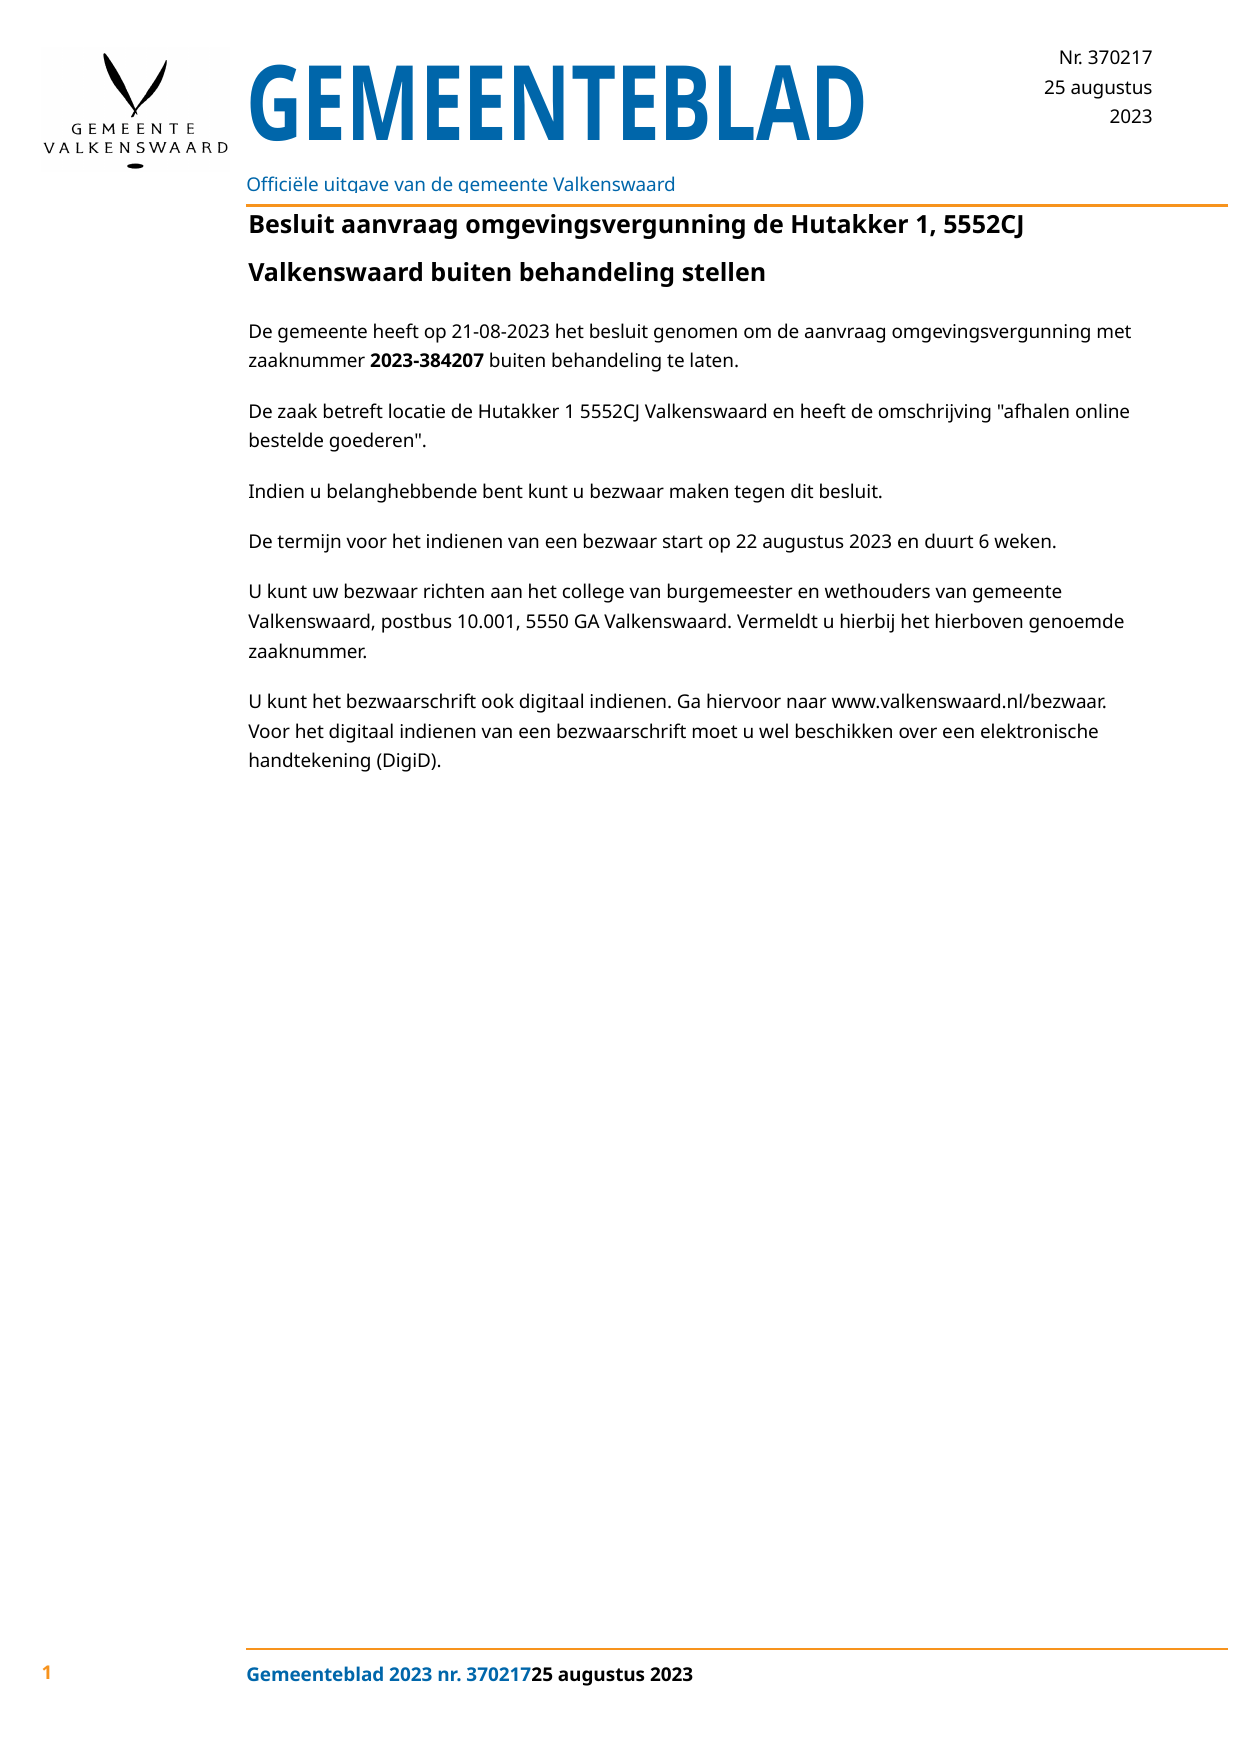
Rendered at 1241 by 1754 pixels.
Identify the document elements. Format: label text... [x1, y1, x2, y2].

text Indien u belanghebbende bent kunt u bezwaar maken tegen dit besluit. [248, 478, 1152, 504]
text De gemeente heeft op 21-08-2023 het besluit genomen om de aanvraag omgevingsvergunning met zaaknummer 2023-384207 buiten behandeling te laten. [248, 318, 1152, 373]
picture [41, 47, 231, 172]
text De termijn voor het indienen van een bezwaar start op 22 augustus 2023 en duurt 6 weken. [248, 528, 1152, 554]
text U kunt het bezwaarschrift ook digitaal indienen. Ga hiervoor naar www.valkenswaard.nl/bezwaar. Voor het digitaal indienen van een bezwaarschrift moet u wel beschikken over een elektronische handtekening (DigiD). [248, 688, 1152, 773]
text U kunt uw bezwaar richten aan het college van burgemeester en wethouders van gemeente Valkenswaard, postbus 10.001, 5550 GA Valkenswaard. Vermeldt u hierbij het hierboven genoemde zaaknummer. [248, 579, 1152, 664]
text Besluit aanvraag omgevingsvergunning de Hutakker 1, 5552CJ Valkenswaard buiten behandeling stellen [248, 207, 1152, 288]
text De zaak betreft locatie de Hutakker 1 5552CJ Valkenswaard en heeft de omschrijving "afhalen online bestelde goederen". [248, 398, 1152, 453]
